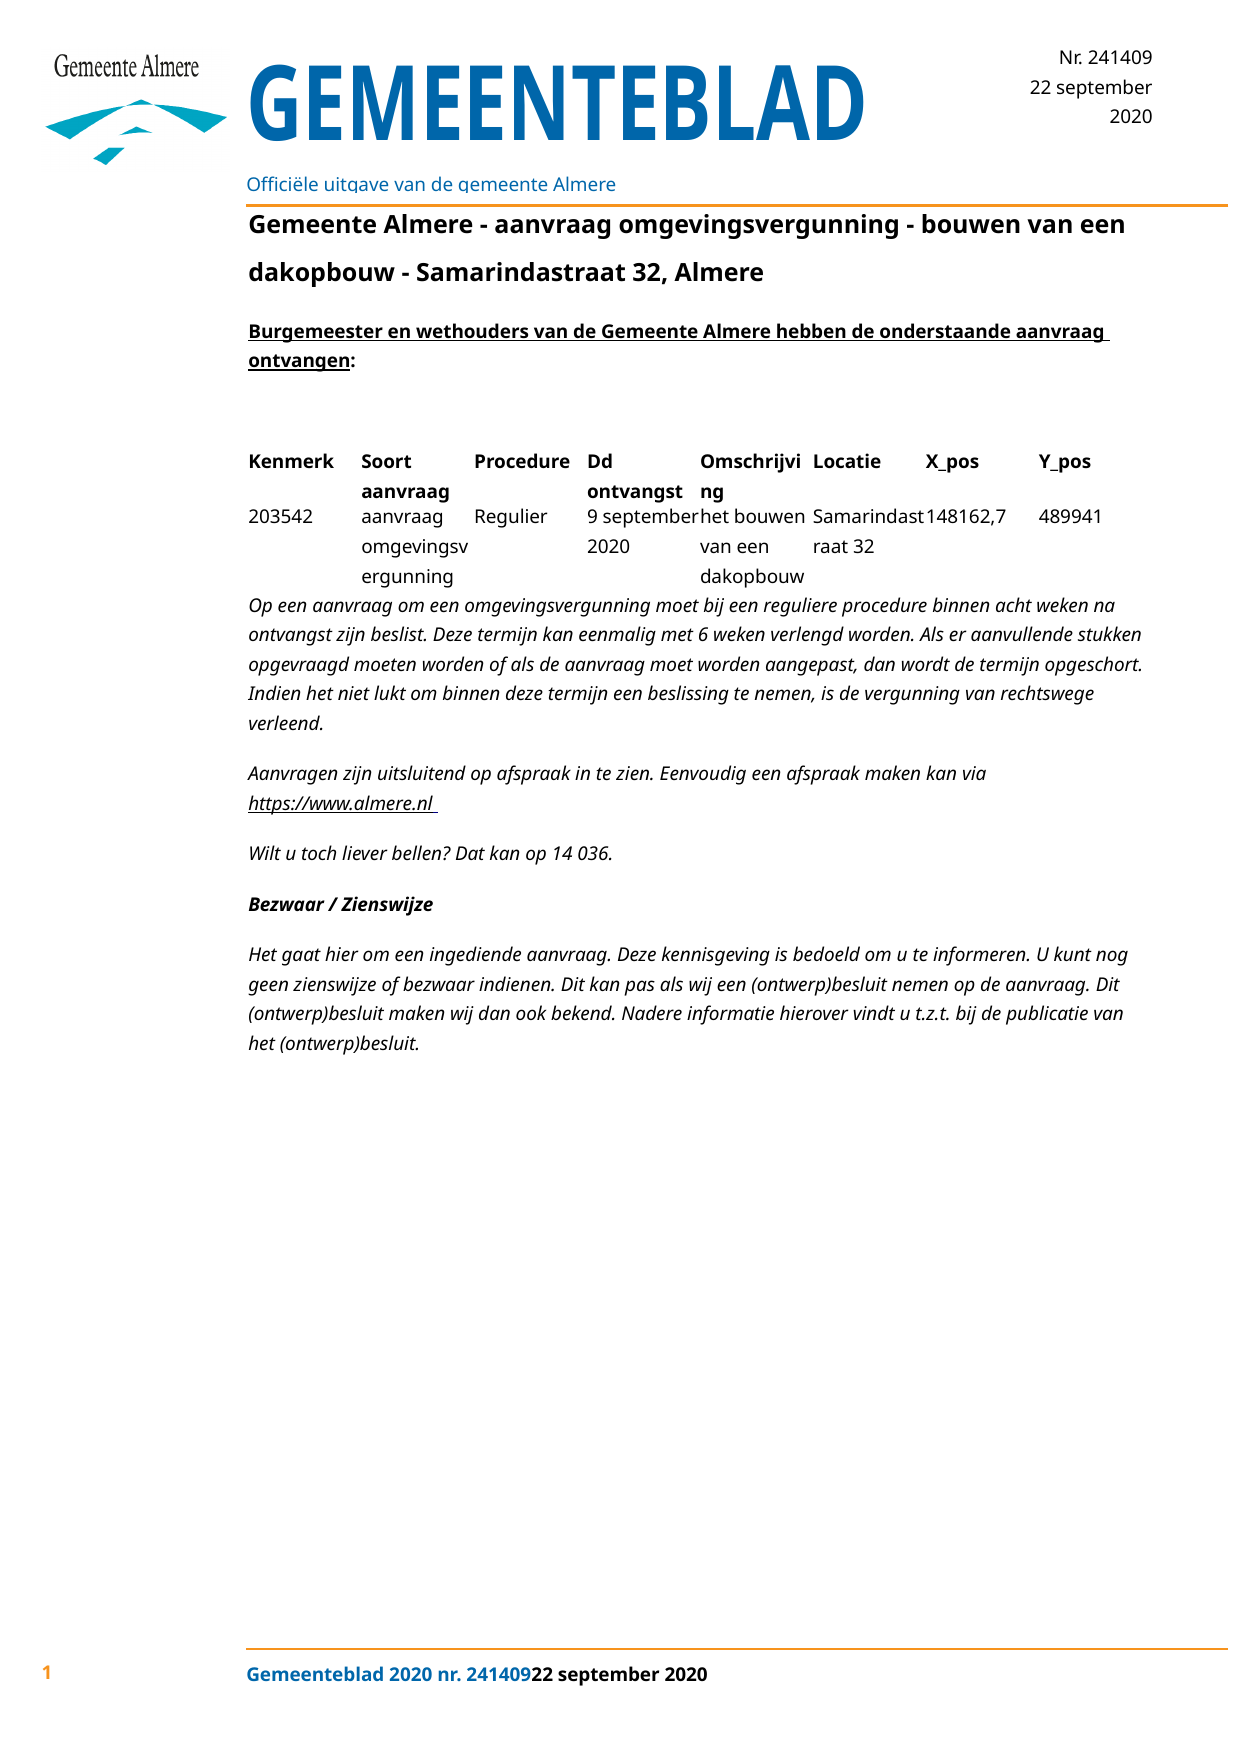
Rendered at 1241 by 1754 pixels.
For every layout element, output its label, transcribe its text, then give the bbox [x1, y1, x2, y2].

table_cell Regulier [474, 504, 587, 589]
picture [41, 47, 231, 172]
text Op een aanvraag om een omgevingsvergunning moet bij een reguliere procedure binnen acht weken na ontvangst zijn beslist. Deze termijn kan eenmalig met 6 weken verlengd worden. Als er aanvullende stukken opgevraagd moeten worden of als de aanvraag moet worden aangepast, dan wordt de termijn opgeschort. Indien het niet lukt om binnen deze termijn een beslissing te nemen, is de vergunning van rechtswege verleend. [248, 592, 1152, 736]
text Gemeente Almere - aanvraag omgevingsvergunning - bouwen van een dakopbouw - Samarindastraat 32, Almere [248, 207, 1152, 288]
table_header Locatie [813, 449, 926, 504]
table_cell Samarindastraat 32 [813, 504, 926, 589]
table_header Soort aanvraag [361, 449, 474, 504]
text Aanvragen zijn uitsluitend op afspraak in te zien. Eenvoudig een afspraak maken kan via https://www.almere.nl [248, 761, 1152, 816]
table_cell 9 september 2020 [587, 504, 700, 589]
table_header Y_pos [1039, 449, 1152, 504]
text Bezwaar / Zienswijze [248, 891, 1152, 917]
text Wilt u toch liever bellen? Dat kan op 14 036. [248, 841, 1152, 866]
table_cell 148162,7 [926, 504, 1038, 589]
text Burgemeester en wethouders van de Gemeente Almere hebben de onderstaande aanvraag ontvangen: [248, 318, 1152, 373]
table_header X_pos [926, 449, 1038, 504]
table_header Dd ontvangst [587, 449, 700, 504]
table_cell 203542 [248, 504, 361, 589]
table_header Omschrijving [700, 449, 813, 504]
table_cell 489941 [1039, 504, 1152, 589]
table_header Kenmerk [248, 449, 361, 504]
table_header Procedure [474, 449, 587, 504]
table_cell aanvraag omgevingsvergunning [361, 504, 474, 589]
text Het gaat hier om een ingediende aanvraag. Deze kennisgeving is bedoeld om u te informeren. U kunt nog geen zienswijze of bezwaar indienen. Dit kan pas als wij een (ontwerp)besluit nemen op de aanvraag. Dit (ontwerp)besluit maken wij dan ook bekend. Nadere informatie hierover vindt u t.z.t. bij de publicatie van het (ontwerp)besluit. [248, 941, 1152, 1056]
table_cell het bouwen van een dakopbouw [700, 504, 813, 589]
